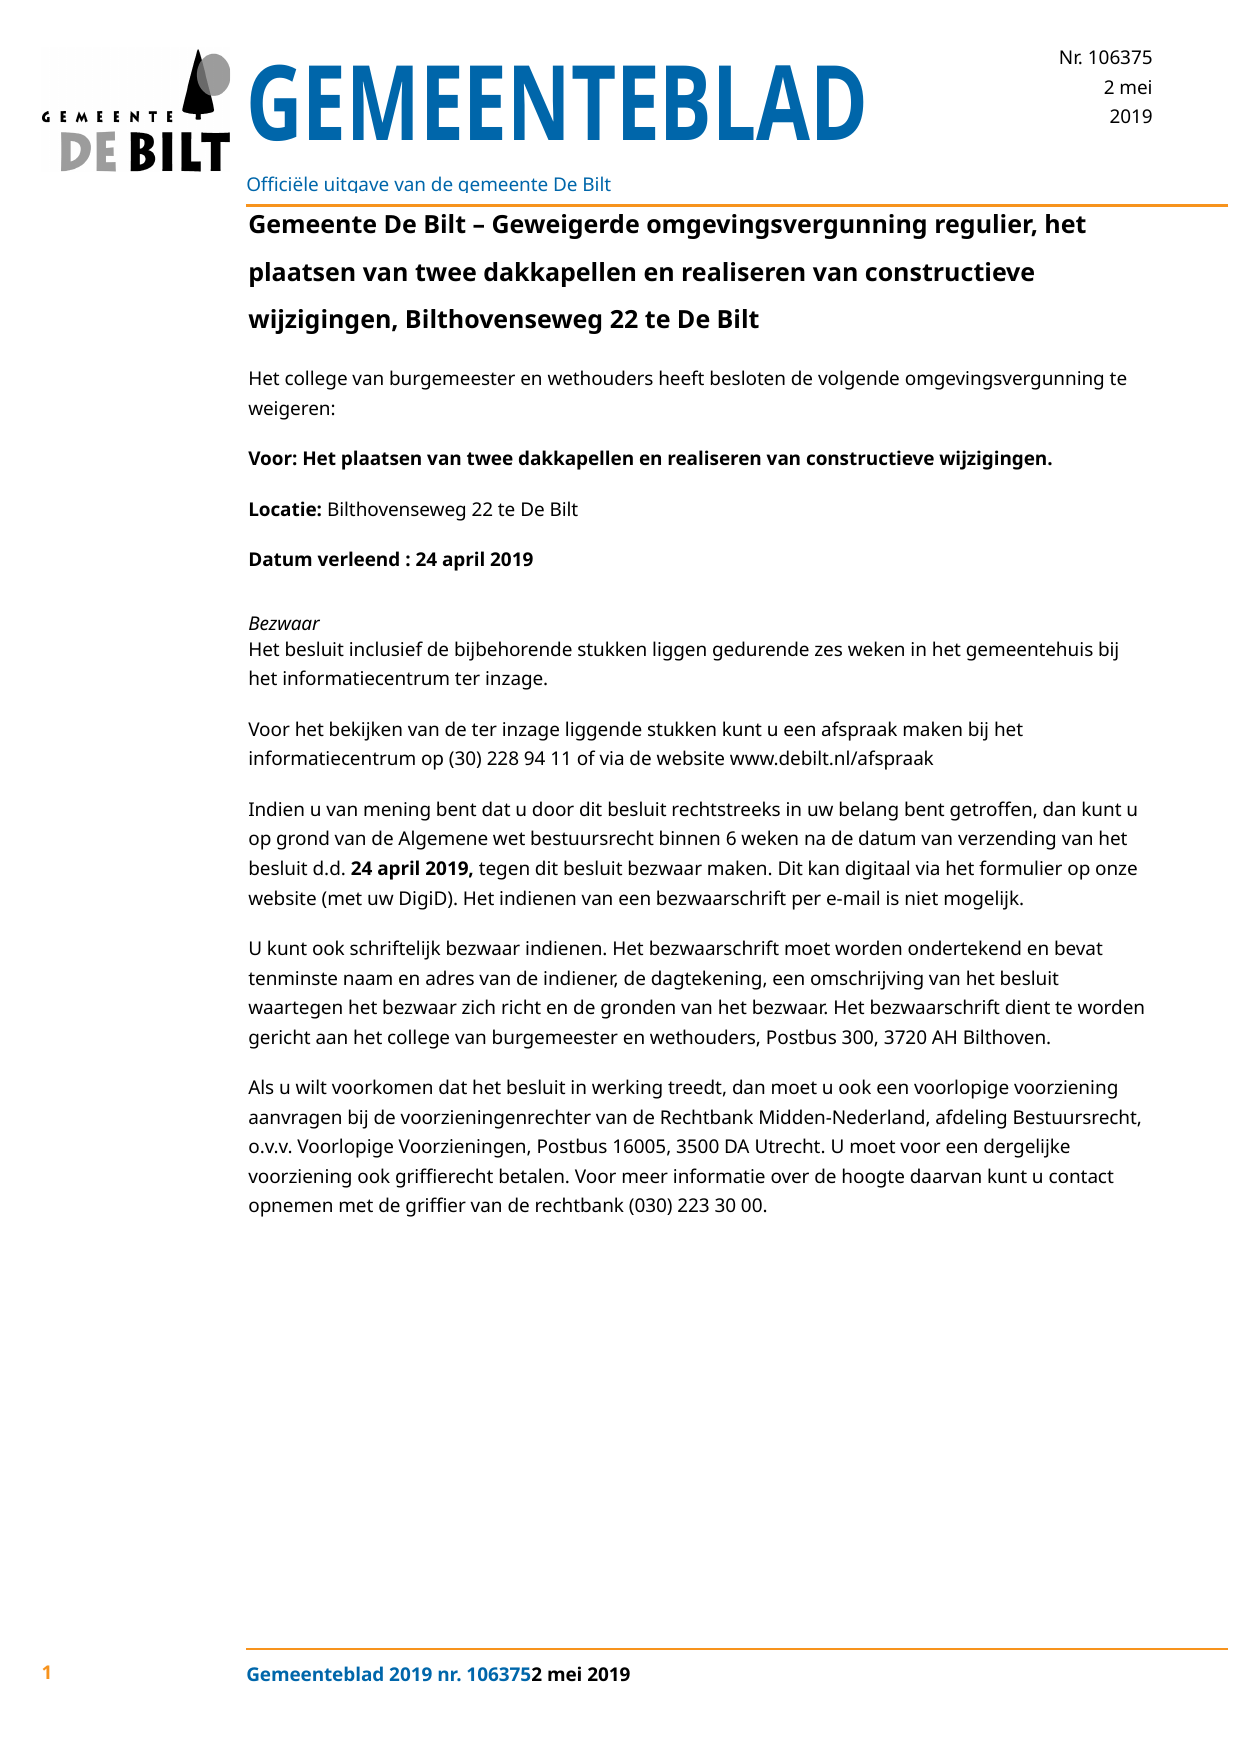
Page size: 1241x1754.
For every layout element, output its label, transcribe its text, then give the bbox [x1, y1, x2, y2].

text Gemeente De Bilt – Geweigerde omgevingsvergunning regulier, het plaatsen van twee dakkapellen en realiseren van constructieve wijzigingen, Bilthovenseweg 22 te De Bilt [248, 207, 1152, 336]
text Datum verleend : 24 april 2019 [248, 546, 1152, 572]
text U kunt ook schriftelijk bezwaar indienen. Het bezwaarschrift moet worden ondertekend en bevat tenminste naam en adres van de indiener, de dagtekening, een omschrijving van het besluit waartegen het bezwaar zich richt en de gronden van het bezwaar. Het bezwaarschrift dient te worden gericht aan het college van burgemeester en wethouders, Postbus 300, 3720 AH Bilthoven. [248, 935, 1152, 1050]
text Voor het bekijken van de ter inzage liggende stukken kunt u een afspraak maken bij het informatiecentrum op (30) 228 94 11 of via de website www.debilt.nl/afspraak [248, 716, 1152, 771]
text Bezwaar [248, 610, 1152, 636]
text Locatie: Bilthovenseweg 22 te De Bilt [248, 496, 1152, 522]
picture [41, 47, 231, 172]
text Als u wilt voorkomen dat het besluit in werking treedt, dan moet u ook een voorlopige voorziening aanvragen bij de voorzieningenrechter van de Rechtbank Midden-Nederland, afdeling Bestuursrecht, o.v.v. Voorlopige Voorzieningen, Postbus 16005, 3500 DA Utrecht. U moet voor een dergelijke voorziening ook griffierecht betalen. Voor meer informatie over de hoogte daarvan kunt u contact opnemen met de griffier van de rechtbank (030) 223 30 00. [248, 1074, 1152, 1218]
text Indien u van mening bent dat u door dit besluit rechtstreeks in uw belang bent getroffen, dan kunt u op grond van de Algemene wet bestuursrecht binnen 6 weken na de datum van verzending van het besluit d.d. 24 april 2019, tegen dit besluit bezwaar maken. Dit kan digitaal via het formulier op onze website (met uw DigiD). Het indienen van een bezwaarschrift per e-mail is niet mogelijk. [248, 796, 1152, 911]
text Voor: Het plaatsen van twee dakkapellen en realiseren van constructieve wijzigingen. [248, 446, 1152, 471]
text Het college van burgemeester en wethouders heeft besloten de volgende omgevingsvergunning te weigeren: [248, 366, 1152, 421]
text Het besluit inclusief de bijbehorende stukken liggen gedurende zes weken in het gemeentehuis bij het informatiecentrum ter inzage. [248, 636, 1152, 691]
